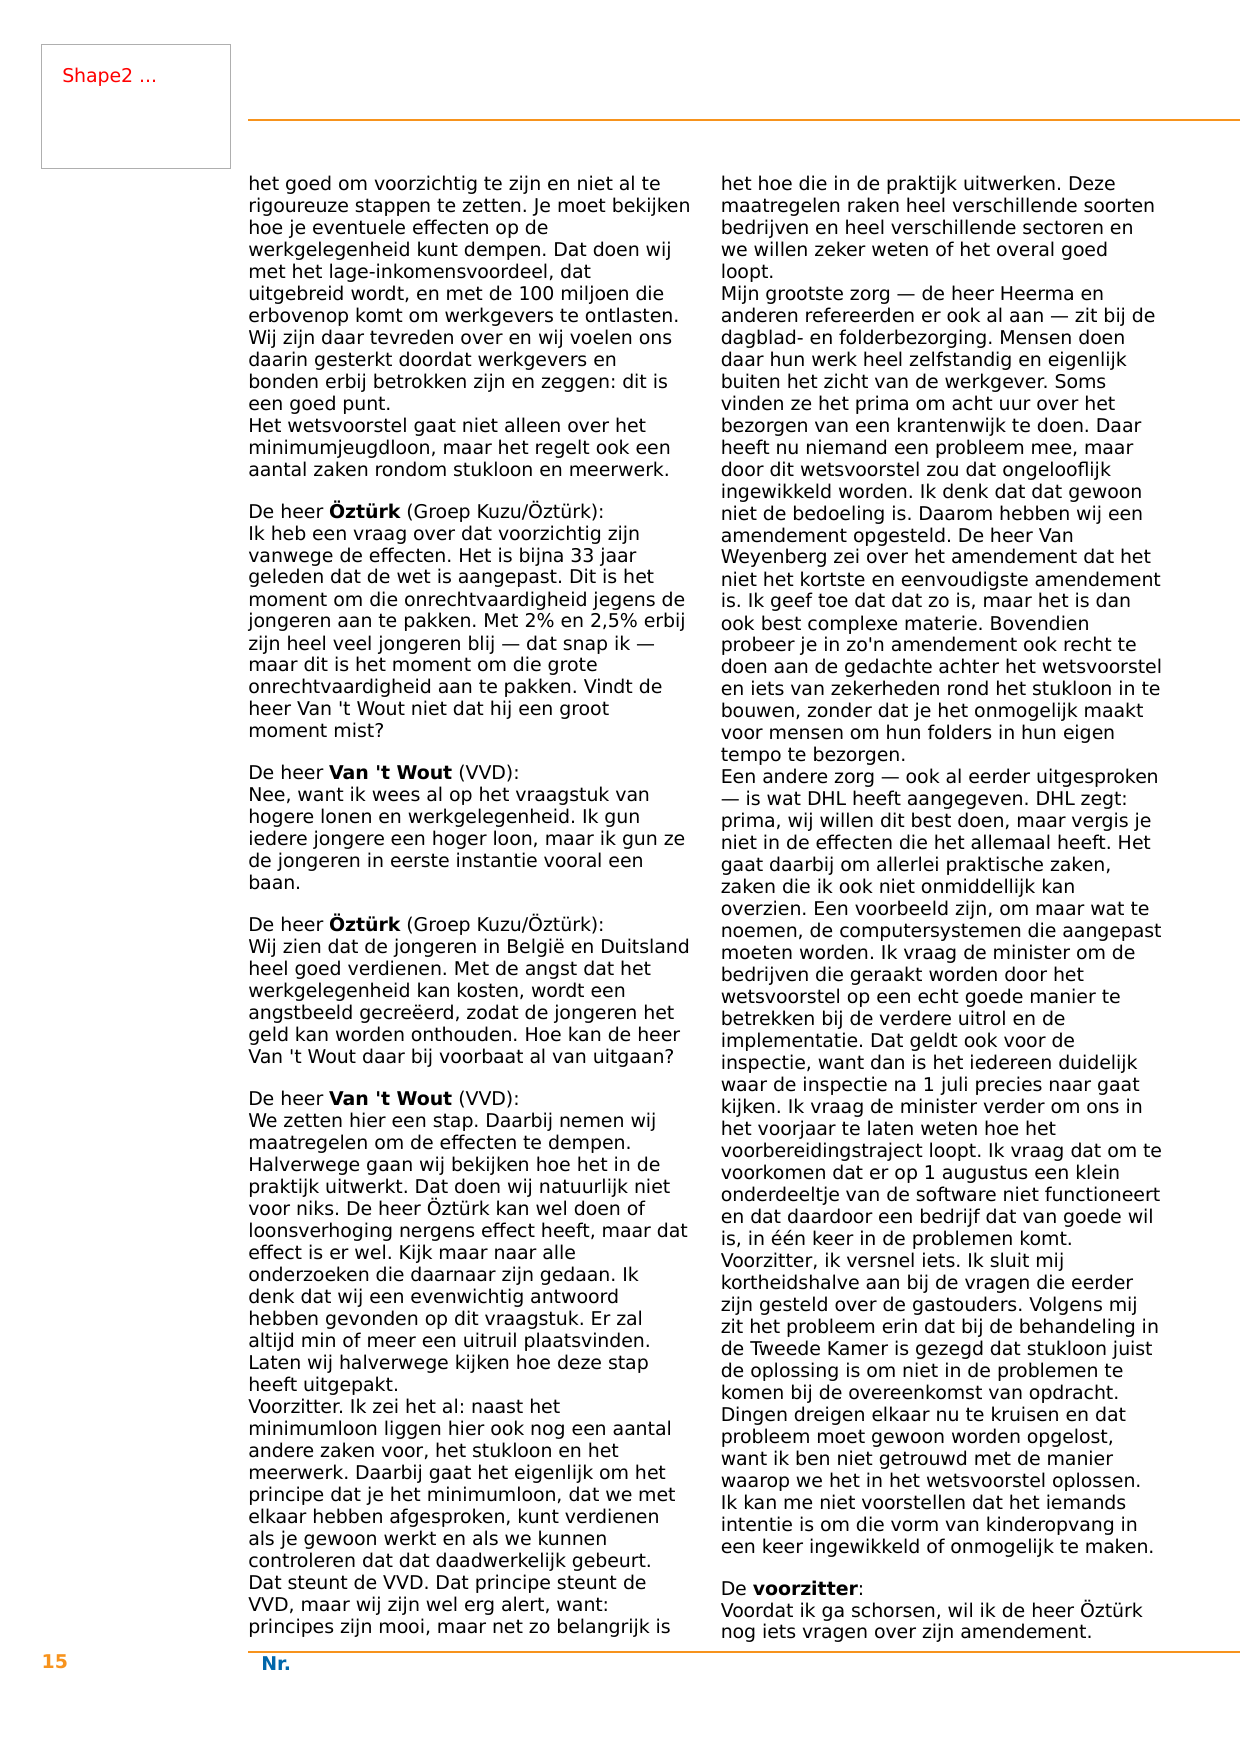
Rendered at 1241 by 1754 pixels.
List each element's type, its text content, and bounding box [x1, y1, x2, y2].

text Nee, want ik wees al op het vraagstuk van hogere lonen en werkgelegenheid. Ik gun iedere jongere een hoger loon, maar ik gun ze de jongeren in eerste instantie vooral een baan. [248, 784, 691, 894]
text het hoe die in de praktijk uitwerken. Deze maatregelen raken heel verschillende soorten bedrijven en heel verschillende sectoren en we willen zeker weten of het overal goed loopt. [721, 173, 1163, 283]
text Het wetsvoorstel gaat niet alleen over het minimumjeugdloon, maar het regelt ook een aantal zaken rondom stukloon en meerwerk. [248, 414, 691, 481]
text De heer Van 't Wout (VVD): [248, 762, 691, 784]
text De heer Öztürk (Groep Kuzu/Öztürk): [248, 914, 691, 936]
text Een andere zorg — ook al eerder uitgesproken — is wat DHL heeft aangegeven. DHL zegt: prima, wij willen dit best doen, maar vergis je niet in de effecten die het allemaal heeft. Het gaat daarbij om allerlei praktische zaken, zaken die ik ook niet onmiddellijk kan overzien. Een voorbeeld zijn, om maar wat te noemen, de computersystemen die aangepast moeten worden. Ik vraag de minister om de bedrijven die geraakt worden door het wetsvoorstel op een echt goede manier te betrekken bij de verdere uitrol en de implementatie. Dat geldt ook voor de inspectie, want dan is het iedereen duidelijk waar de inspectie na 1 juli precies naar gaat kijken. Ik vraag de minister verder om ons in het voorjaar te laten weten hoe het voorbereidingstraject loopt. Ik vraag dat om te voorkomen dat er op 1 augustus een klein onderdeeltje van de software niet functioneert en dat daardoor een bedrijf dat van goede wil is, in één keer in de problemen komt. [721, 766, 1163, 1250]
text De heer Öztürk (Groep Kuzu/Öztürk): [248, 501, 691, 522]
text Voorzitter, ik versnel iets. Ik sluit mij kortheidshalve aan bij de vragen die eerder zijn gesteld over de gastouders. Volgens mij zit het probleem erin dat bij de behandeling in de Tweede Kamer is gezegd dat stukloon juist de oplossing is om niet in de problemen te komen bij de overeenkomst van opdracht. Dingen dreigen elkaar nu te kruisen en dat probleem moet gewoon worden opgelost, want ik ben niet getrouwd met de manier waarop we het in het wetsvoorstel oplossen. Ik kan me niet voorstellen dat het iemands intentie is om die vorm van kinderopvang in een keer ingewikkeld of onmogelijk te maken. [721, 1250, 1163, 1557]
text Voorzitter. Ik zei het al: naast het minimumloon liggen hier ook nog een aantal andere zaken voor, het stukloon en het meerwerk. Daarbij gaat het eigenlijk om het principe dat je het minimumloon, dat we met elkaar hebben afgesproken, kunt verdienen als je gewoon werkt en als we kunnen controleren dat dat daadwerkelijk gebeurt. Dat steunt de VVD. Dat principe steunt de VVD, maar wij zijn wel erg alert, want: principes zijn mooi, maar net zo belangrijk is [248, 1396, 691, 1637]
text Wij zien dat de jongeren in België en Duitsland heel goed verdienen. Met de angst dat het werkgelegenheid kan kosten, wordt een angstbeeld gecreëerd, zodat de jongeren het geld kan worden onthouden. Hoe kan de heer Van 't Wout daar bij voorbaat al van uitgaan? [248, 936, 691, 1068]
text Voordat ik ga schorsen, wil ik de heer Öztürk nog iets vragen over zijn amendement. [721, 1599, 1163, 1643]
text Mijn grootste zorg — de heer Heerma en anderen refereerden er ook al aan — zit bij de dagblad- en folderbezorging. Mensen doen daar hun werk heel zelfstandig en eigenlijk buiten het zicht van de werkgever. Soms vinden ze het prima om acht uur over het bezorgen van een krantenwijk te doen. Daar heeft nu niemand een probleem mee, maar door dit wetsvoorstel zou dat ongelooflijk ingewikkeld worden. Ik denk dat dat gewoon niet de bedoeling is. Daarom hebben wij een amendement opgesteld. De heer Van Weyenberg zei over het amendement dat het niet het kortste en eenvoudigste amendement is. Ik geef toe dat dat zo is, maar het is dan ook best complexe materie. Bovendien probeer je in zo'n amendement ook recht te doen aan de gedachte achter het wetsvoorstel en iets van zekerheden rond het stukloon in te bouwen, zonder dat je het onmogelijk maakt voor mensen om hun folders in hun eigen tempo te bezorgen. [721, 283, 1163, 766]
text De heer Van 't Wout (VVD): [248, 1088, 691, 1110]
text We zetten hier een stap. Daarbij nemen wij maatregelen om de effecten te dempen. Halverwege gaan wij bekijken hoe het in de praktijk uitwerkt. Dat doen wij natuurlijk niet voor niks. De heer Öztürk kan wel doen of loonsverhoging nergens effect heeft, maar dat effect is er wel. Kijk maar naar alle onderzoeken die daarnaar zijn gedaan. Ik denk dat wij een evenwichtig antwoord hebben gevonden op dit vraagstuk. Er zal altijd min of meer een uitruil plaatsvinden. Laten wij halverwege kijken hoe deze stap heeft uitgepakt. [248, 1110, 691, 1396]
text De voorzitter: [721, 1577, 1163, 1599]
text het goed om voorzichtig te zijn en niet al te rigoureuze stappen te zetten. Je moet bekijken hoe je eventuele effecten op de werkgelegenheid kunt dempen. Dat doen wij met het lage-inkomensvoordeel, dat uitgebreid wordt, en met de 100 miljoen die erbovenop komt om werkgevers te ontlasten. Wij zijn daar tevreden over en wij voelen ons daarin gesterkt doordat werkgevers en bonden erbij betrokken zijn en zeggen: dit is een goed punt. [248, 173, 691, 414]
text Ik heb een vraag over dat voorzichtig zijn vanwege de effecten. Het is bijna 33 jaar geleden dat de wet is aangepast. Dit is het moment om die onrechtvaardigheid jegens de jongeren aan te pakken. Met 2% en 2,5% erbij zijn heel veel jongeren blij — dat snap ik — maar dit is het moment om die grote onrechtvaardigheid aan te pakken. Vindt de heer Van 't Wout niet dat hij een groot moment mist? [248, 522, 691, 742]
